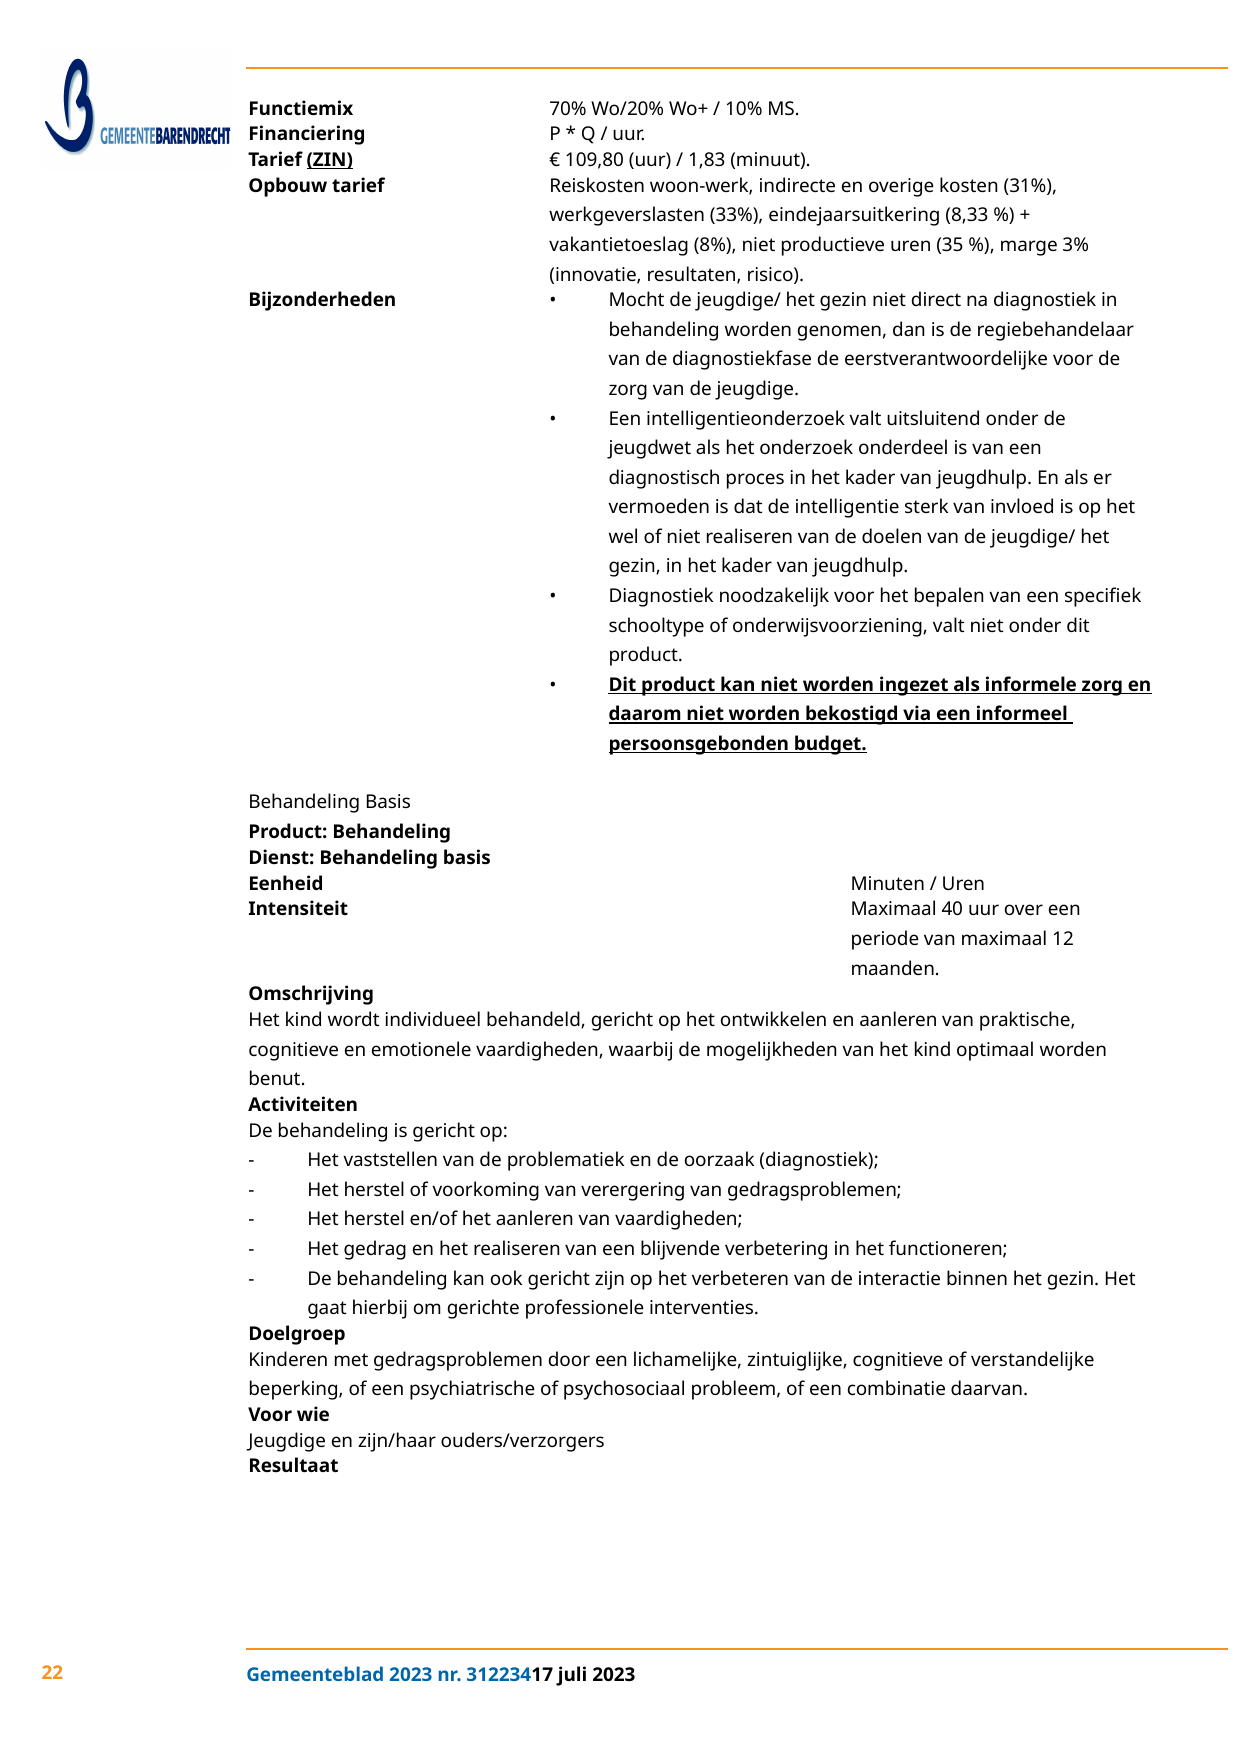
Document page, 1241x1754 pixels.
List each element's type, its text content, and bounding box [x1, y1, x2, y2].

table_cell Bijzonderheden [248, 286, 549, 756]
table_cell Dienst: Behandeling basis [248, 844, 1152, 870]
table_cell Tarief (ZIN) [248, 146, 549, 172]
table_cell De behandeling is gericht op: Het vaststellen van de problematiek en de oorzaak (diagnostiek); Het herstel of voorkoming van verergering van gedragsproblemen; Het herstel en/of het aanleren van vaardigheden; Het gedrag en het realiseren van een blijvende verbetering in het functioneren; De behandeling kan ook gericht zijn op het verbeteren van de interactie binnen het gezin. Het gaat hierbij om gerichte professionele interventies. [248, 1117, 1152, 1320]
table_cell Financiering [248, 121, 549, 146]
table_cell Doelgroep [248, 1320, 1152, 1346]
table_cell Resultaat [248, 1453, 1152, 1478]
table_cell Eenheid [248, 870, 850, 896]
table_cell 70% Wo/20% Wo+ / 10% MS. [549, 95, 1152, 121]
table_cell Intensiteit [248, 896, 850, 981]
table_cell [850, 1401, 1152, 1427]
table_cell Minuten / Uren [850, 870, 1152, 896]
table_cell P * Q / uur. [549, 121, 1152, 146]
table_cell Opbouw tarief [248, 172, 549, 286]
table_header Product: Behandeling [248, 819, 1152, 844]
picture [41, 47, 231, 172]
table_cell Jeugdige en zijn/haar ouders/verzorgers [248, 1427, 1152, 1453]
text Behandeling Basis [248, 789, 1152, 814]
table_cell Activiteiten [248, 1091, 1152, 1117]
table_cell Maximaal 40 uur over een periode van maximaal 12 maanden. [850, 896, 1152, 981]
table_cell Voor wie [248, 1401, 850, 1427]
table_cell € 109,80 (uur) / 1,83 (minuut). [549, 146, 1152, 172]
table_cell Functiemix [248, 95, 549, 121]
table_cell Reiskosten woon-werk, indirecte en overige kosten (31%), werkgeverslasten (33%), eindejaarsuitkering (8,33 %) + vakantietoeslag (8%), niet productieve uren (35 %), marge 3% (innovatie, resultaten, risico). [549, 172, 1152, 286]
table_cell Mocht de jeugdige/ het gezin niet direct na diagnostiek in behandeling worden genomen, dan is de regiebehandelaar van de diagnostiekfase de eerstverantwoordelijke voor de zorg van de jeugdige. Een intelligentieonderzoek valt uitsluitend onder de jeugdwet als het onderzoek onderdeel is van een diagnostisch proces in het kader van jeugdhulp. En als er vermoeden is dat de intelligentie sterk van invloed is op het wel of niet realiseren van de doelen van de jeugdige/ het gezin, in het kader van jeugdhulp. Diagnostiek noodzakelijk voor het bepalen van een specifiek schooltype of onderwijsvoorziening, valt niet onder dit product. Dit product kan niet worden ingezet als informele zorg en daarom niet worden bekostigd via een informeel persoonsgebonden budget. [549, 286, 1152, 756]
table_cell Kinderen met gedragsproblemen door een lichamelijke, zintuiglijke, cognitieve of verstandelijke beperking, of een psychiatrische of psychosociaal probleem, of een combinatie daarvan. [248, 1346, 1152, 1401]
table_cell Omschrijving [248, 981, 1152, 1006]
table_cell Het kind wordt individueel behandeld, gericht op het ontwikkelen en aanleren van praktische, cognitieve en emotionele vaardigheden, waarbij de mogelijkheden van het kind optimaal worden benut. [248, 1006, 1152, 1091]
